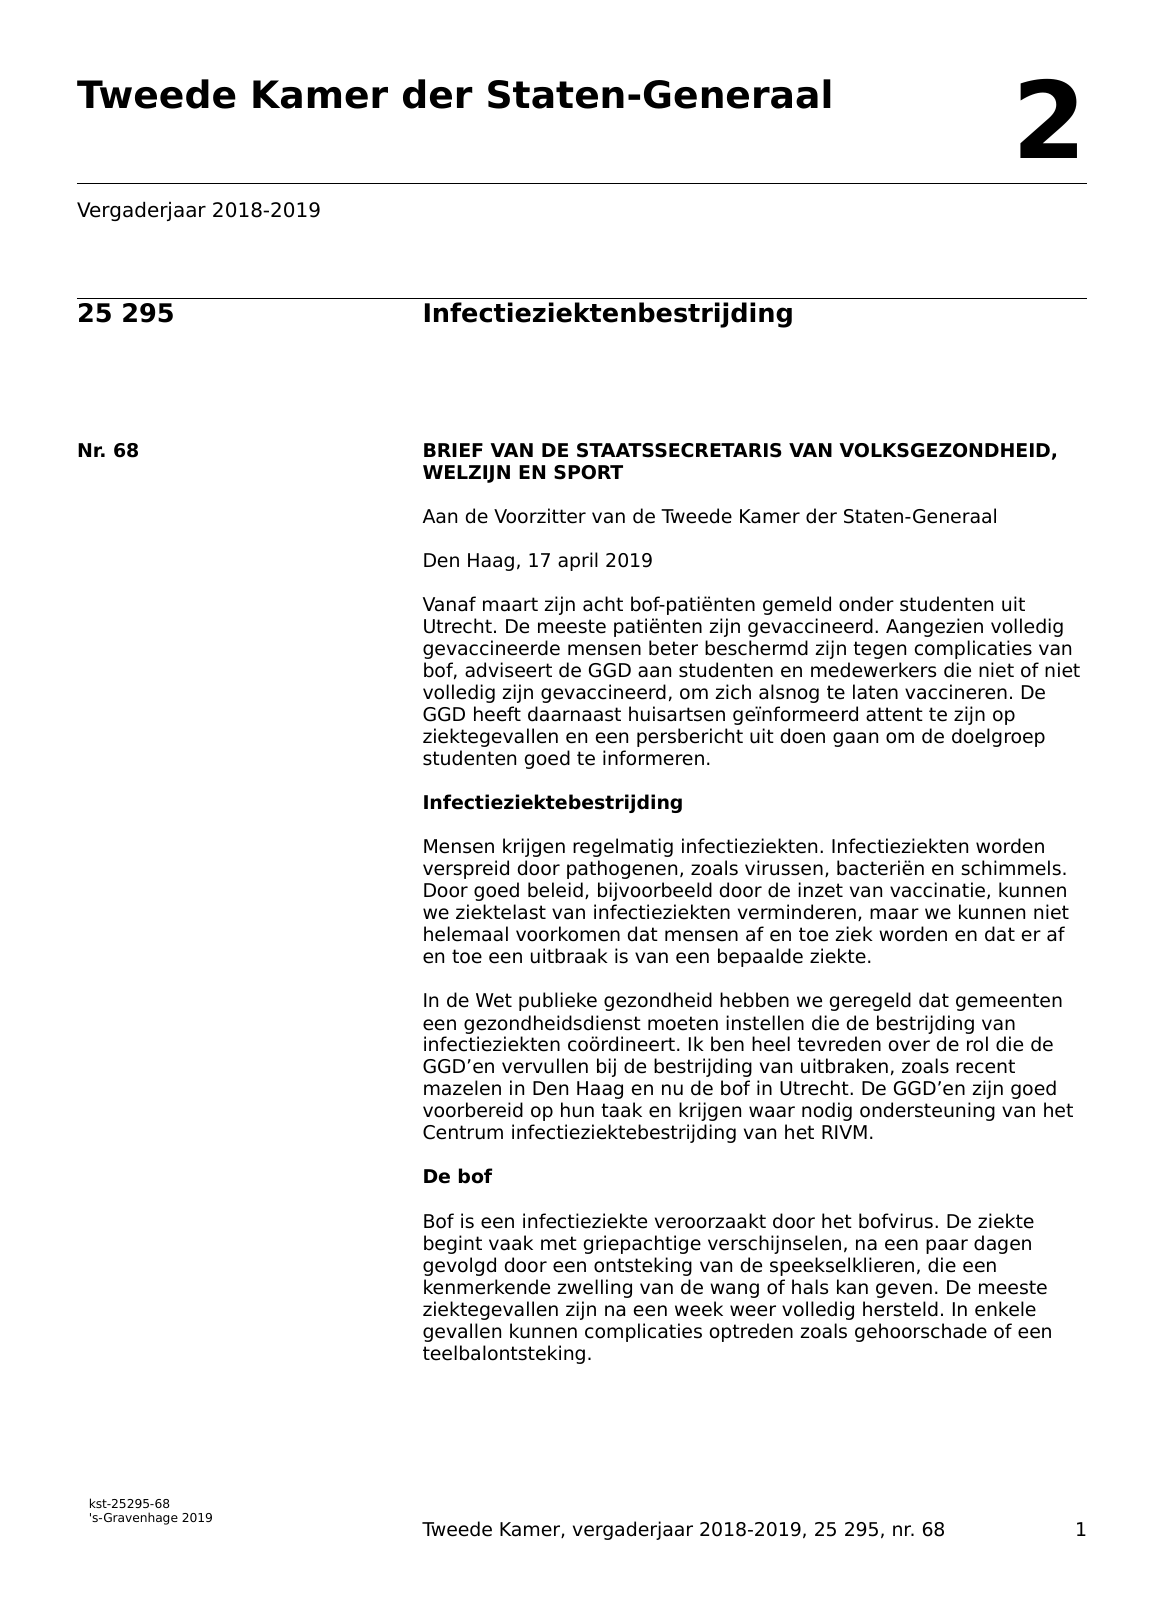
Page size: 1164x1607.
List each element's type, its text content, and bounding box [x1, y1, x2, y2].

text kst-25295-68 [88, 1497, 323, 1511]
table_header 2 [886, 59, 1087, 183]
subtitle De bof [422, 1166, 1087, 1188]
subtitle 25 295 Infectieziektenbestrijding [77, 299, 1087, 329]
text Bof is een infectieziekte veroorzaakt door het bofvirus. De ziekte begint vaak met griepachtige verschijnselen, na een paar dagen gevolgd door een ontsteking van de speekselklieren, die een kenmerkende zwelling van de wang of hals kan geven. De meeste ziektegevallen zijn na een week weer volledig hersteld. In enkele gevallen kunnen complicaties optreden zoals gehoorschade of een teelbalontsteking. [422, 1211, 1087, 1364]
text Aan de Voorzitter van de Tweede Kamer der Staten-Generaal [422, 506, 1087, 528]
text Mensen krijgen regelmatig infectieziekten. Infectieziekten worden verspreid door pathogenen, zoals virussen, bacteriën en schimmels. Door goed beleid, bijvoorbeeld door de inzet van vaccinatie, kunnen we ziektelast van infectieziekten verminderen, maar we kunnen niet helemaal voorkomen dat mensen af en toe ziek worden en dat er af en toe een uitbraak is van een bepaalde ziekte. [422, 836, 1087, 968]
text 's-Gravenhage 2019 [88, 1511, 323, 1525]
table_cell Vergaderjaar 2018-2019 [77, 184, 1087, 298]
subtitle Infectieziektebestrijding [422, 792, 1087, 814]
table_header Tweede Kamer der Staten-Generaal [77, 59, 886, 183]
text In de Wet publieke gezondheid hebben we geregeld dat gemeenten een gezondheidsdienst moeten instellen die de bestrijding van infectieziekten coördineert. Ik ben heel tevreden over de rol die de GGD’en vervullen bij de bestrijding van uitbraken, zoals recent mazelen in Den Haag en nu de bof in Utrecht. De GGD’en zijn goed voorbereid op hun taak en krijgen waar nodig ondersteuning van het Centrum infectieziektebestrijding van het RIVM. [422, 990, 1087, 1144]
subtitle Nr. 68 BRIEF VAN DE STAATSSECRETARIS VAN VOLKSGEZONDHEID, WELZIJN EN SPORT [77, 440, 1087, 484]
text Den Haag, 17 april 2019 [422, 550, 1087, 572]
text Vanaf maart zijn acht bof-patiënten gemeld onder studenten uit Utrecht. De meeste patiënten zijn gevaccineerd. Aangezien volledig gevaccineerde mensen beter beschermd zijn tegen complicaties van bof, adviseert de GGD aan studenten en medewerkers die niet of niet volledig zijn gevaccineerd, om zich alsnog te laten vaccineren. De GGD heeft daarnaast huisartsen geïnformeerd attent te zijn op ziektegevallen en een persbericht uit doen gaan om de doelgroep studenten goed te informeren. [422, 594, 1087, 770]
